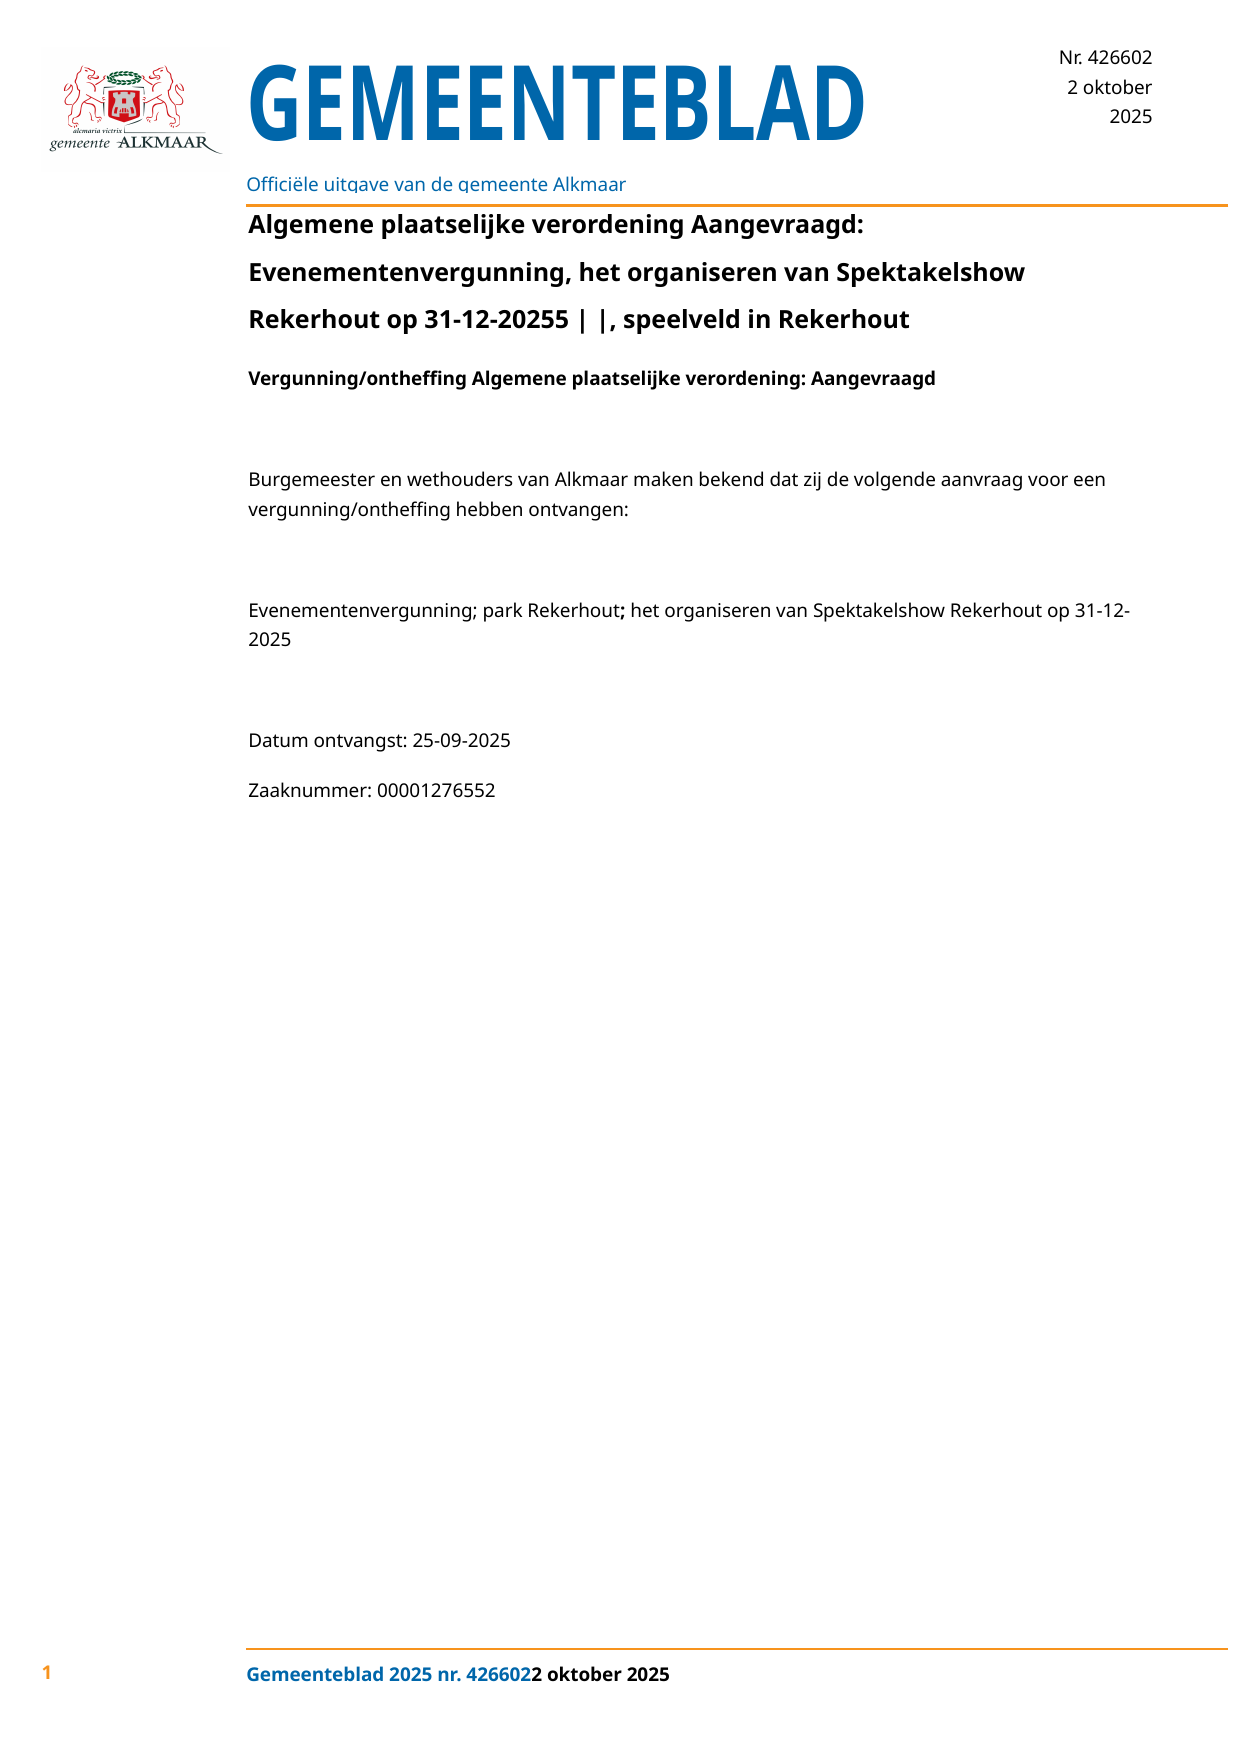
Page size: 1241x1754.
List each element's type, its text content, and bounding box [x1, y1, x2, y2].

text Burgemeester en wethouders van Alkmaar maken bekend dat zij de volgende aanvraag voor een vergunning/ontheffing hebben ontvangen: [248, 466, 1152, 522]
text Vergunning/ontheffing Algemene plaatselijke verordening: Aangevraagd [248, 366, 1152, 391]
text Evenementenvergunning; park Rekerhout; het organiseren van Spektakelshow Rekerhout op 31-12-2025 [248, 597, 1152, 652]
picture [41, 47, 231, 172]
text Algemene plaatselijke verordening Aangevraagd: Evenementenvergunning, het organiseren van Spektakelshow Rekerhout op 31-12-20255 | |, speelveld in Rekerhout [248, 207, 1152, 336]
text Datum ontvangst: 25-09-2025 [248, 727, 1152, 753]
text Zaaknummer: 00001276552 [248, 778, 1152, 803]
